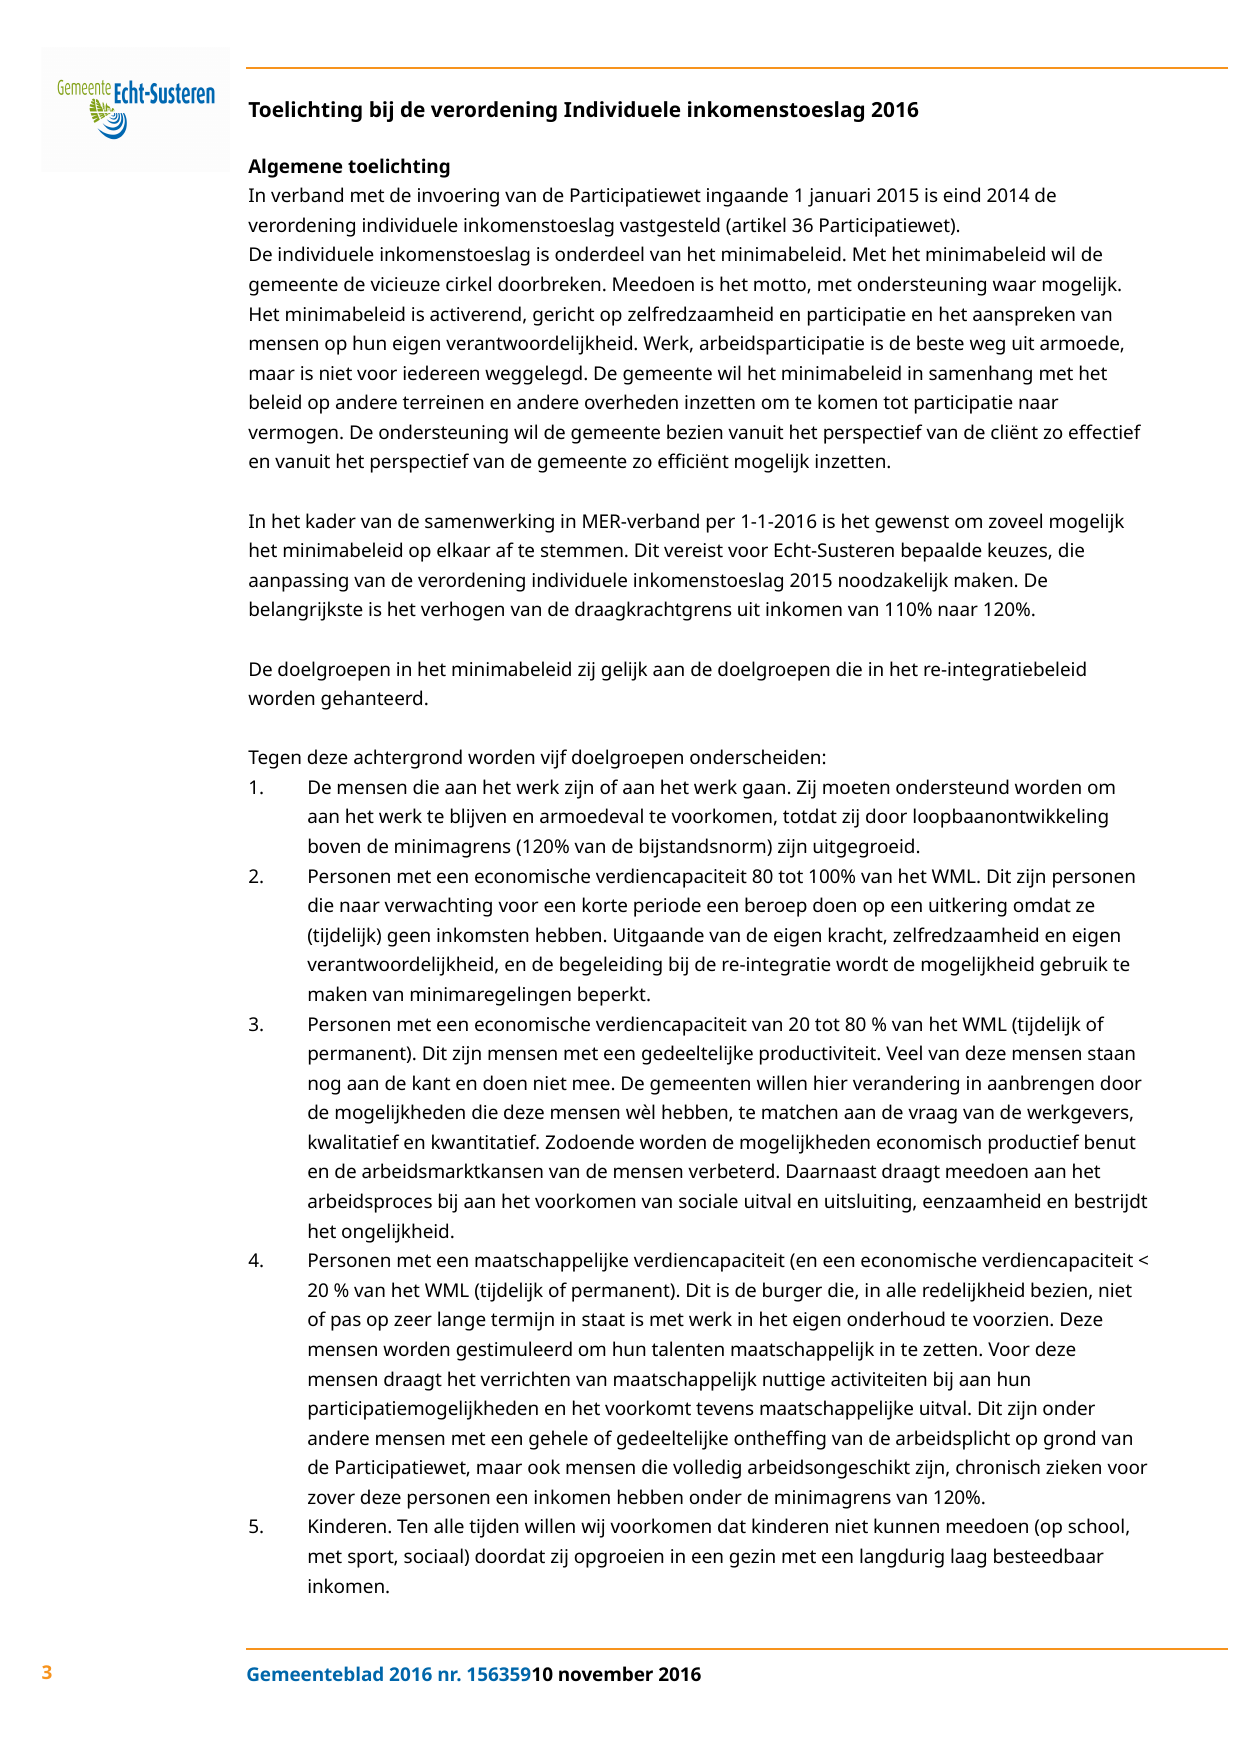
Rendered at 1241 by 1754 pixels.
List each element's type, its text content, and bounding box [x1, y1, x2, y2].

list Personen met een maatschappelijke verdiencapaciteit (en een economische verdiencapaciteit < 20 % van het WML (tijdelijk of permanent). Dit is de burger die, in alle redelijkheid bezien, niet of pas op zeer lange termijn in staat is met werk in het eigen onderhoud te voorzien. Deze mensen worden gestimuleerd om hun talenten maatschappelijk in te zetten. Voor deze mensen draagt het verrichten van maatschappelijk nuttige activiteiten bij aan hun participatiemogelijkheden en het voorkomt tevens maatschappelijke uitval. Dit zijn onder andere mensen met een gehele of gedeeltelijke ontheffing van de arbeidsplicht op grond van de Participatiewet, maar ook mensen die volledig arbeidsongeschikt zijn, chronisch zieken voor zover deze personen een inkomen hebben onder de minimagrens van 120%. [248, 1247, 1152, 1510]
list Kinderen. Ten alle tijden willen wij voorkomen dat kinderen niet kunnen meedoen (op school, met sport, sociaal) doordat zij opgroeien in een gezin met een langdurig laag besteedbaar inkomen. [248, 1514, 1152, 1599]
text De doelgroepen in het minimabeleid zij gelijk aan de doelgroepen die in het re-integratiebeleid worden gehanteerd. [248, 656, 1152, 711]
picture [41, 47, 231, 172]
text Algemene toelichting [248, 153, 1152, 179]
list Personen met een economische verdiencapaciteit van 20 tot 80 % van het WML (tijdelijk of permanent). Dit zijn mensen met een gedeeltelijke productiviteit. Veel van deze mensen staan nog aan de kant en doen niet mee. De gemeenten willen hier verandering in aanbrengen door de mogelijkheden die deze mensen wèl hebben, te matchen aan de vraag van de werkgevers, kwalitatief en kwantitatief. Zodoende worden de mogelijkheden economisch productief benut en de arbeidsmarktkansen van de mensen verbeterd. Daarnaast draagt meedoen aan het arbeidsproces bij aan het voorkomen van sociale uitval en uitsluiting, eenzaamheid en bestrijdt het ongelijkheid. [248, 1011, 1152, 1244]
text De individuele inkomenstoeslag is onderdeel van het minimabeleid. Met het minimabeleid wil de gemeente de vicieuze cirkel doorbreken. Meedoen is het motto, met ondersteuning waar mogelijk. Het minimabeleid is activerend, gericht op zelfredzaamheid en participatie en het aanspreken van mensen op hun eigen verantwoordelijkheid. Werk, arbeidsparticipatie is de beste weg uit armoede, maar is niet voor iedereen weggelegd. De gemeente wil het minimabeleid in samenhang met het beleid op andere terreinen en andere overheden inzetten om te komen tot participatie naar vermogen. De ondersteuning wil de gemeente bezien vanuit het perspectief van de cliënt zo effectief en vanuit het perspectief van de gemeente zo efficiënt mogelijk inzetten. [248, 242, 1152, 474]
text In verband met de invoering van de Participatiewet ingaande 1 januari 2015 is eind 2014 de verordening individuele inkomenstoeslag vastgesteld (artikel 36 Participatiewet). [248, 182, 1152, 238]
list Personen met een economische verdiencapaciteit 80 tot 100% van het WML. Dit zijn personen die naar verwachting voor een korte periode een beroep doen op een uitkering omdat ze (tijdelijk) geen inkomsten hebben. Uitgaande van de eigen kracht, zelfredzaamheid en eigen verantwoordelijkheid, en de begeleiding bij de re-integratie wordt de mogelijkheid gebruik te maken van minimaregelingen beperkt. [248, 863, 1152, 1007]
text Tegen deze achtergrond worden vijf doelgroepen onderscheiden: [248, 744, 1152, 770]
text In het kader van de samenwerking in MER-verband per 1-1-2016 is het gewenst om zoveel mogelijk het minimabeleid op elkaar af te stemmen. Dit vereist voor Echt-Susteren bepaalde keuzes, die aanpassing van de verordening individuele inkomenstoeslag 2015 noodzakelijk maken. De belangrijkste is het verhogen van de draagkrachtgrens uit inkomen van 110% naar 120%. [248, 508, 1152, 622]
list De mensen die aan het werk zijn of aan het werk gaan. Zij moeten ondersteund worden om aan het werk te blijven en armoedeval te voorkomen, totdat zij door loopbaanontwikkeling boven de minimagrens (120% van de bijstandsnorm) zijn uitgegroeid. [248, 774, 1152, 859]
text Toelichting bij de verordening Individuele inkomenstoeslag 2016 [248, 95, 1152, 123]
